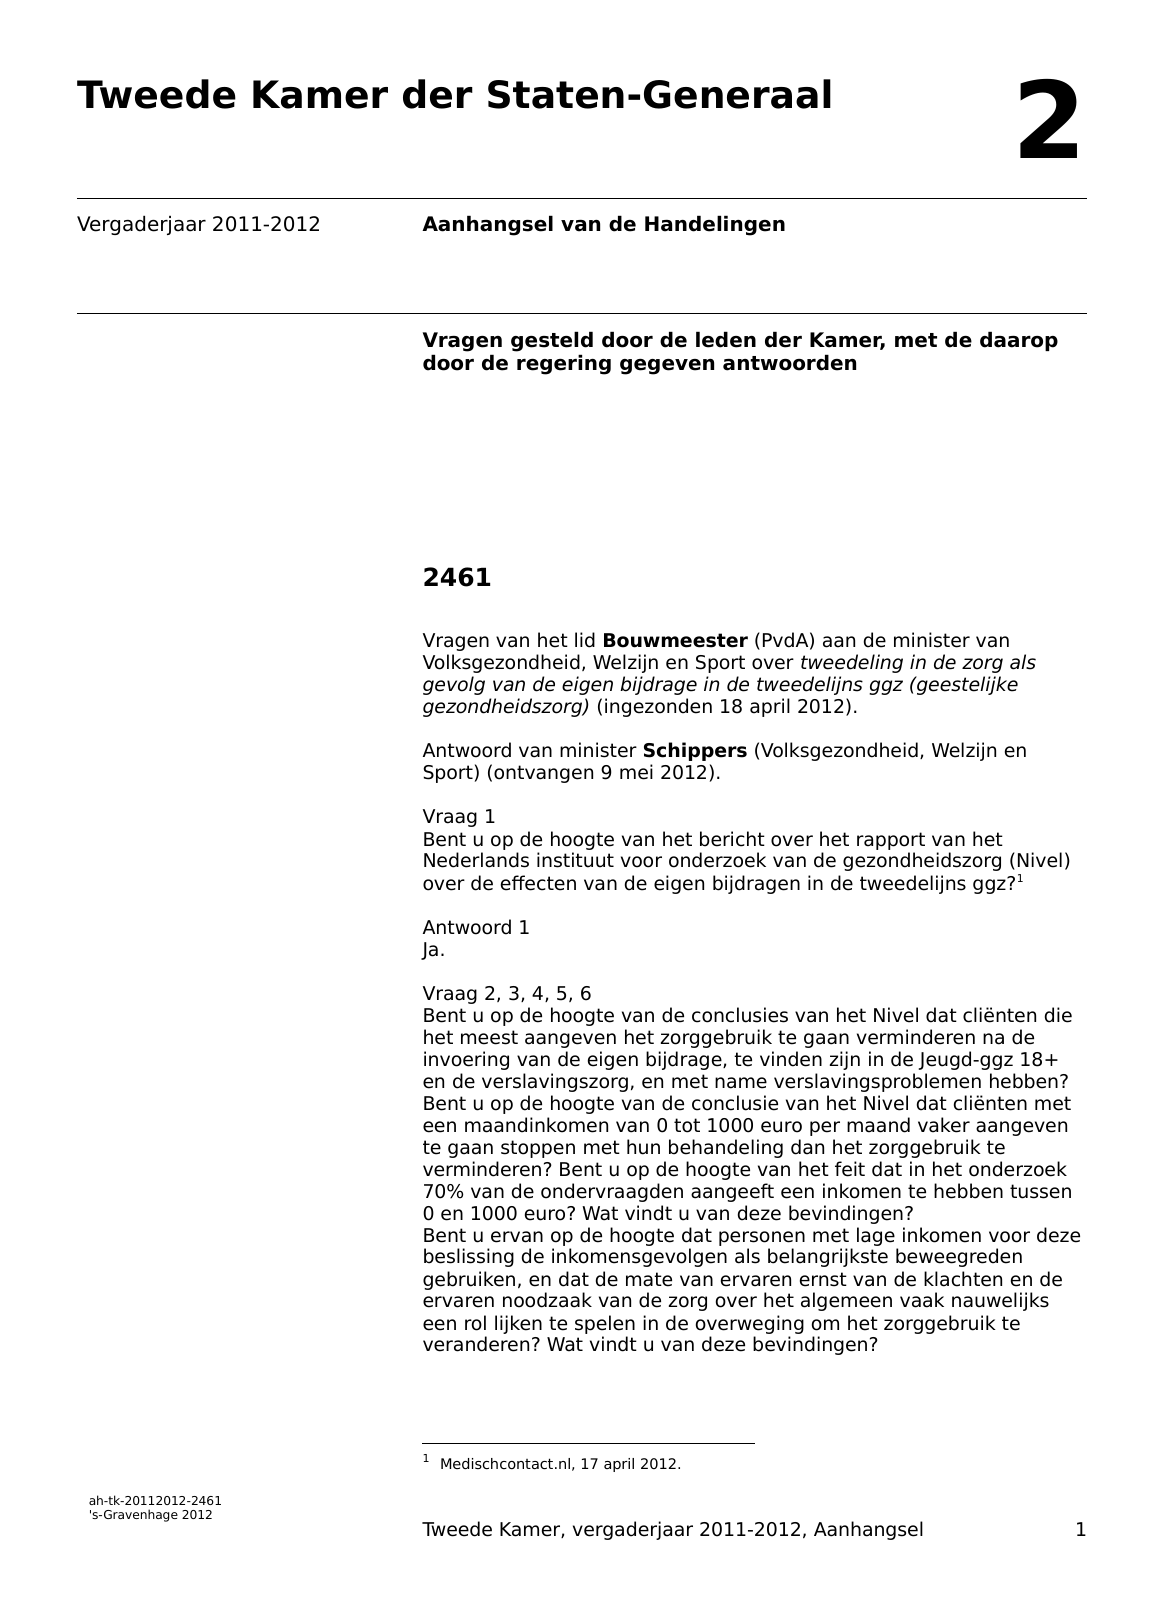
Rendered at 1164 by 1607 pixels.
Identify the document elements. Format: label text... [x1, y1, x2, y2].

text 's-Gravenhage 2012 [88, 1508, 323, 1522]
table_cell [77, 314, 422, 375]
table_cell Vergaderjaar 2011-2012 [77, 199, 422, 313]
text Ja. [422, 938, 1087, 961]
text Medischcontact.nl, 17 april 2012. [422, 1452, 1087, 1474]
text Bent u op de hoogte van de conclusies van het Nivel dat cliënten die het meest aangeven het zorggebruik te gaan verminderen na de invoering van de eigen bijdrage, te vinden zijn in de Jeugd-ggz 18+ en de verslavingszorg, en met name verslavingsproblemen hebben? [422, 1005, 1087, 1093]
table_header 2 [886, 59, 1087, 198]
text Vraag 2, 3, 4, 5, 6 [422, 983, 1087, 1005]
text Vraag 1 [422, 806, 1087, 828]
text Antwoord van minister Schippers (Volksgezondheid, Welzijn en Sport) (ontvangen 9 mei 2012). [422, 740, 1087, 784]
text Bent u ervan op de hoogte dat personen met lage inkomen voor deze beslissing de inkomensgevolgen als belangrijkste beweegreden gebruiken, en dat de mate van ervaren ernst van de klachten en de ervaren noodzaak van de zorg over het algemeen vaak nauwelijks een rol lijken te spelen in de overweging om het zorggebruik te veranderen? Wat vindt u van deze bevindingen? [422, 1224, 1087, 1356]
text Antwoord 1 [422, 917, 1087, 938]
text Vragen van het lid Bouwmeester (PvdA) aan de minister van Volksgezondheid, Welzijn en Sport over tweedeling in de zorg als gevolg van de eigen bijdrage in de tweedelijns ggz (geestelijke gezondheidszorg) (ingezonden 18 april 2012). [422, 630, 1087, 718]
table_cell Aanhangsel van de Handelingen [422, 199, 1087, 313]
text 2461 [422, 563, 1087, 592]
text ah-tk-20112012-2461 [88, 1494, 323, 1508]
table_cell Vragen gesteld door de leden der Kamer, met de daarop door de regering gegeven antwoorden [422, 314, 1087, 375]
text Bent u op de hoogte van de conclusie van het Nivel dat cliënten met een maandinkomen van 0 tot 1000 euro per maand vaker aangeven te gaan stoppen met hun behandeling dan het zorggebruik te verminderen? Bent u op de hoogte van het feit dat in het onderzoek 70% van de ondervraagden aangeeft een inkomen te hebben tussen 0 en 1000 euro? Wat vindt u van deze bevindingen? [422, 1093, 1087, 1224]
text Bent u op de hoogte van het bericht over het rapport van het Nederlands instituut voor onderzoek van de gezondheidszorg (Nivel) over de effecten van de eigen bijdragen in de tweedelijns ggz? [422, 828, 1087, 894]
table_header Tweede Kamer der Staten-Generaal [77, 59, 886, 198]
